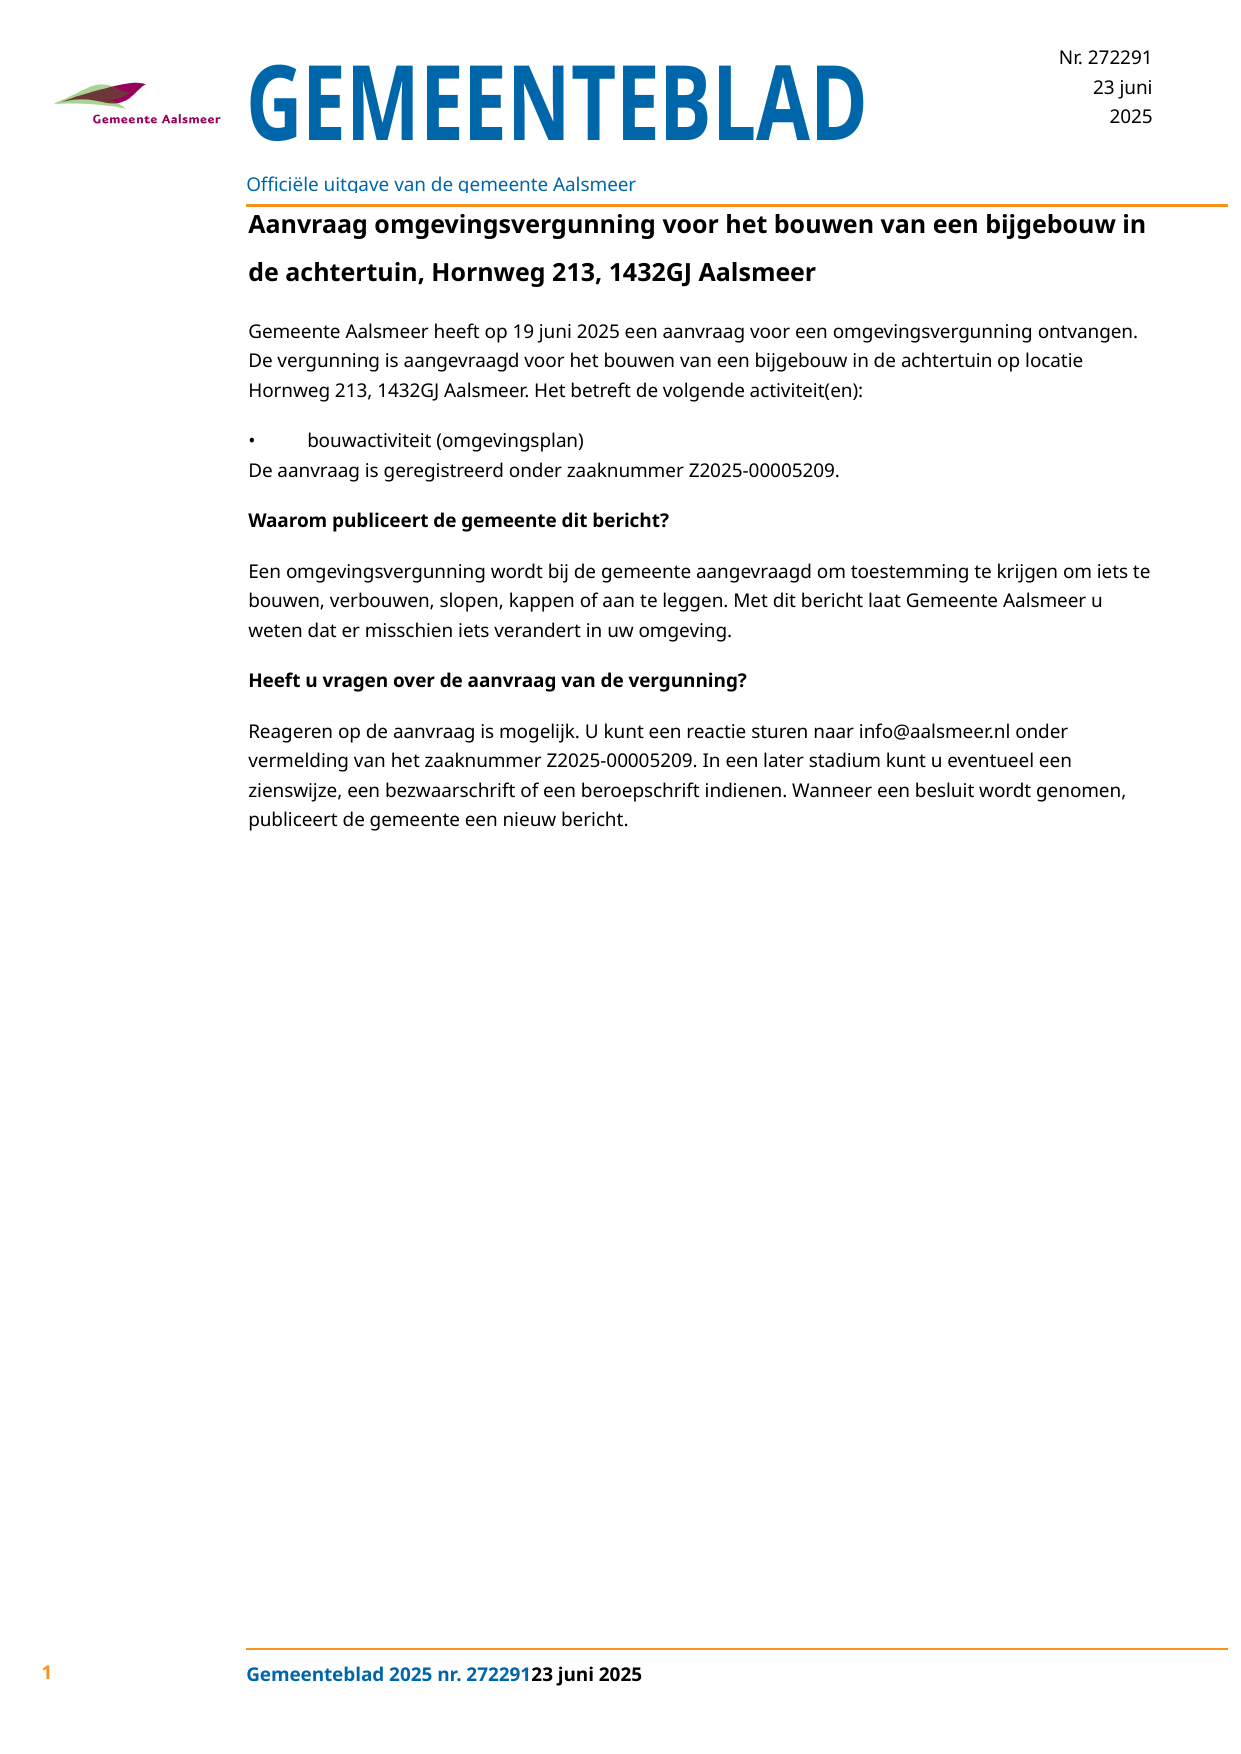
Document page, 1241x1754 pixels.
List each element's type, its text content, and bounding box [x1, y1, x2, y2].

text Heeft u vragen over de aanvraag van de vergunning? [248, 667, 1152, 693]
text Gemeente Aalsmeer heeft op 19 juni 2025 een aanvraag voor een omgevingsvergunning ontvangen. De vergunning is aangevraagd voor het bouwen van een bijgebouw in de achtertuin op locatie Hornweg 213, 1432GJ Aalsmeer. Het betreft de volgende activiteit(en): [248, 318, 1152, 403]
text Reageren op de aanvraag is mogelijk. U kunt een reactie sturen naar info@aalsmeer.nl onder vermelding van het zaaknummer Z2025-00005209. In een later stadium kunt u eventueel een zienswijze, een bezwaarschrift of een beroepschrift indienen. Wanneer een besluit wordt genomen, publiceert de gemeente een nieuw bericht. [248, 718, 1152, 832]
text De aanvraag is geregistreerd onder zaaknummer Z2025-00005209. [248, 457, 1152, 483]
text Een omgevingsvergunning wordt bij de gemeente aangevraagd om toestemming te krijgen om iets te bouwen, verbouwen, slopen, kappen of aan te leggen. Met dit bericht laat Gemeente Aalsmeer u weten dat er misschien iets verandert in uw omgeving. [248, 558, 1152, 643]
text Waarom publiceert de gemeente dit bericht? [248, 507, 1152, 533]
picture [41, 47, 231, 172]
list bouwactiviteit (omgevingsplan) [248, 427, 1152, 453]
text Aanvraag omgevingsvergunning voor het bouwen van een bijgebouw in de achtertuin, Hornweg 213, 1432GJ Aalsmeer [248, 207, 1152, 288]
